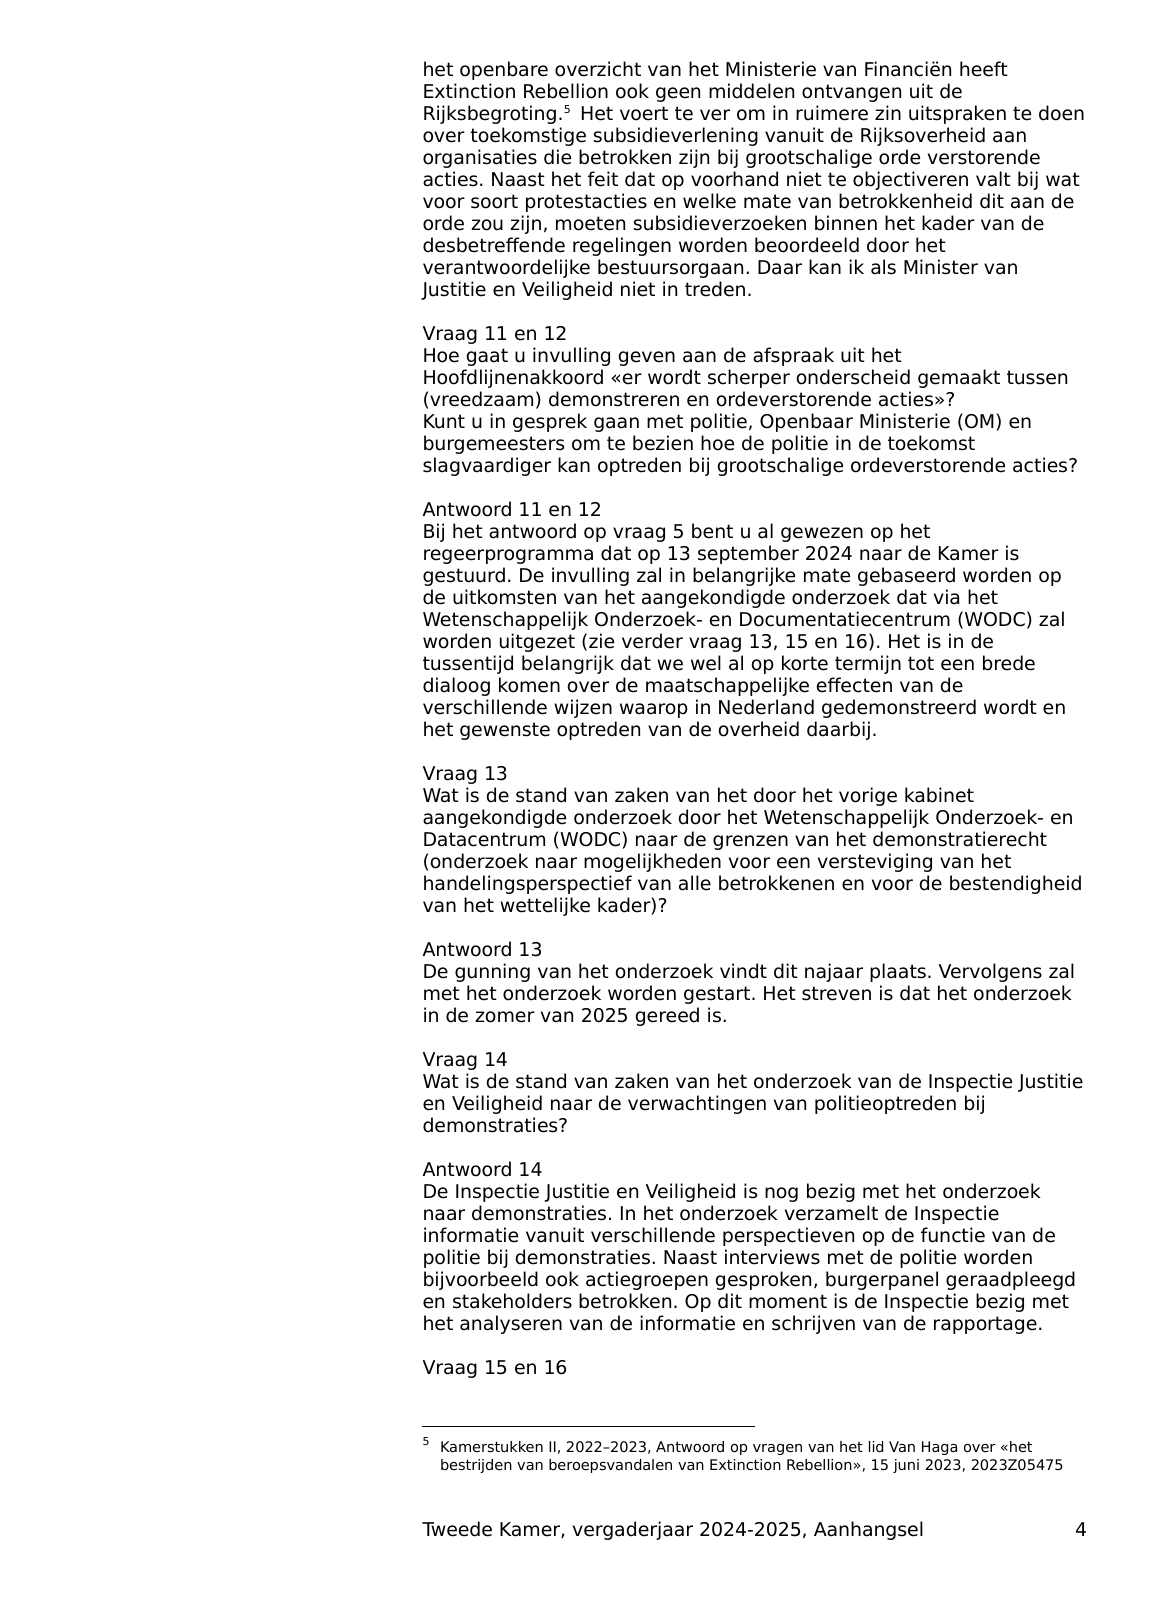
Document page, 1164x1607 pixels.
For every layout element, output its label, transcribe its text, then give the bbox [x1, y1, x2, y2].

text Vraag 15 en 16 [422, 1357, 1087, 1379]
text Vraag 11 en 12 [422, 323, 1087, 345]
text het openbare overzicht van het Ministerie van Financiën heeft Extinction Rebellion ook geen middelen ontvangen uit de Rijksbegroting. Het voert te ver om in ruimere zin uitspraken te doen over toekomstige subsidieverlening vanuit de Rijksoverheid aan organisaties die betrokken zijn bij grootschalige orde verstorende acties. Naast het feit dat op voorhand niet te objectiveren valt bij wat voor soort protestacties en welke mate van betrokkenheid dit aan de orde zou zijn, moeten subsidieverzoeken binnen het kader van de desbetreffende regelingen worden beoordeeld door het verantwoordelijke bestuursorgaan. Daar kan ik als Minister van Justitie en Veiligheid niet in treden. [422, 59, 1087, 301]
text Hoe gaat u invulling geven aan de afspraak uit het Hoofdlijnenakkoord «er wordt scherper onderscheid gemaakt tussen (vreedzaam) demonstreren en ordeverstorende acties»? [422, 345, 1087, 411]
text Wat is de stand van zaken van het onderzoek van de Inspectie Justitie en Veiligheid naar de verwachtingen van politieoptreden bij demonstraties? [422, 1071, 1087, 1137]
text De gunning van het onderzoek vindt dit najaar plaats. Vervolgens zal met het onderzoek worden gestart. Het streven is dat het onderzoek in de zomer van 2025 gereed is. [422, 961, 1087, 1027]
text De Inspectie Justitie en Veiligheid is nog bezig met het onderzoek naar demonstraties. In het onderzoek verzamelt de Inspectie informatie vanuit verschillende perspectieven op de functie van de politie bij demonstraties. Naast interviews met de politie worden bijvoorbeeld ook actiegroepen gesproken, burgerpanel geraadpleegd en stakeholders betrokken. Op dit moment is de Inspectie bezig met het analyseren van de informatie en schrijven van de rapportage. [422, 1181, 1087, 1335]
text Antwoord 13 [422, 939, 1087, 961]
text Kunt u in gesprek gaan met politie, Openbaar Ministerie (OM) en burgemeesters om te bezien hoe de politie in de toekomst slagvaardiger kan optreden bij grootschalige ordeverstorende acties? [422, 411, 1087, 477]
text Vraag 14 [422, 1049, 1087, 1071]
text Antwoord 14 [422, 1159, 1087, 1181]
text Wat is de stand van zaken van het door het vorige kabinet aangekondigde onderzoek door het Wetenschappelijk Onderzoek- en Datacentrum (WODC) naar de grenzen van het demonstratierecht (onderzoek naar mogelijkheden voor een versteviging van het handelingsperspectief van alle betrokkenen en voor de bestendigheid van het wettelijke kader)? [422, 785, 1087, 917]
text Bij het antwoord op vraag 5 bent u al gewezen op het regeerprogramma dat op 13 september 2024 naar de Kamer is gestuurd. De invulling zal in belangrijke mate gebaseerd worden op de uitkomsten van het aangekondigde onderzoek dat via het Wetenschappelijk Onderzoek- en Documentatiecentrum (WODC) zal worden uitgezet (zie verder vraag 13, 15 en 16). Het is in de tussentijd belangrijk dat we wel al op korte termijn tot een brede dialoog komen over de maatschappelijke effecten van de verschillende wijzen waarop in Nederland gedemonstreerd wordt en het gewenste optreden van de overheid daarbij. [422, 521, 1087, 741]
text Kamerstukken II, 2022–2023, Antwoord op vragen van het lid Van Haga over «het bestrijden van beroepsvandalen van Extinction Rebellion», 15 juni 2023, 2023Z05475 [422, 1435, 1087, 1474]
text Antwoord 11 en 12 [422, 499, 1087, 521]
text Vraag 13 [422, 763, 1087, 785]
